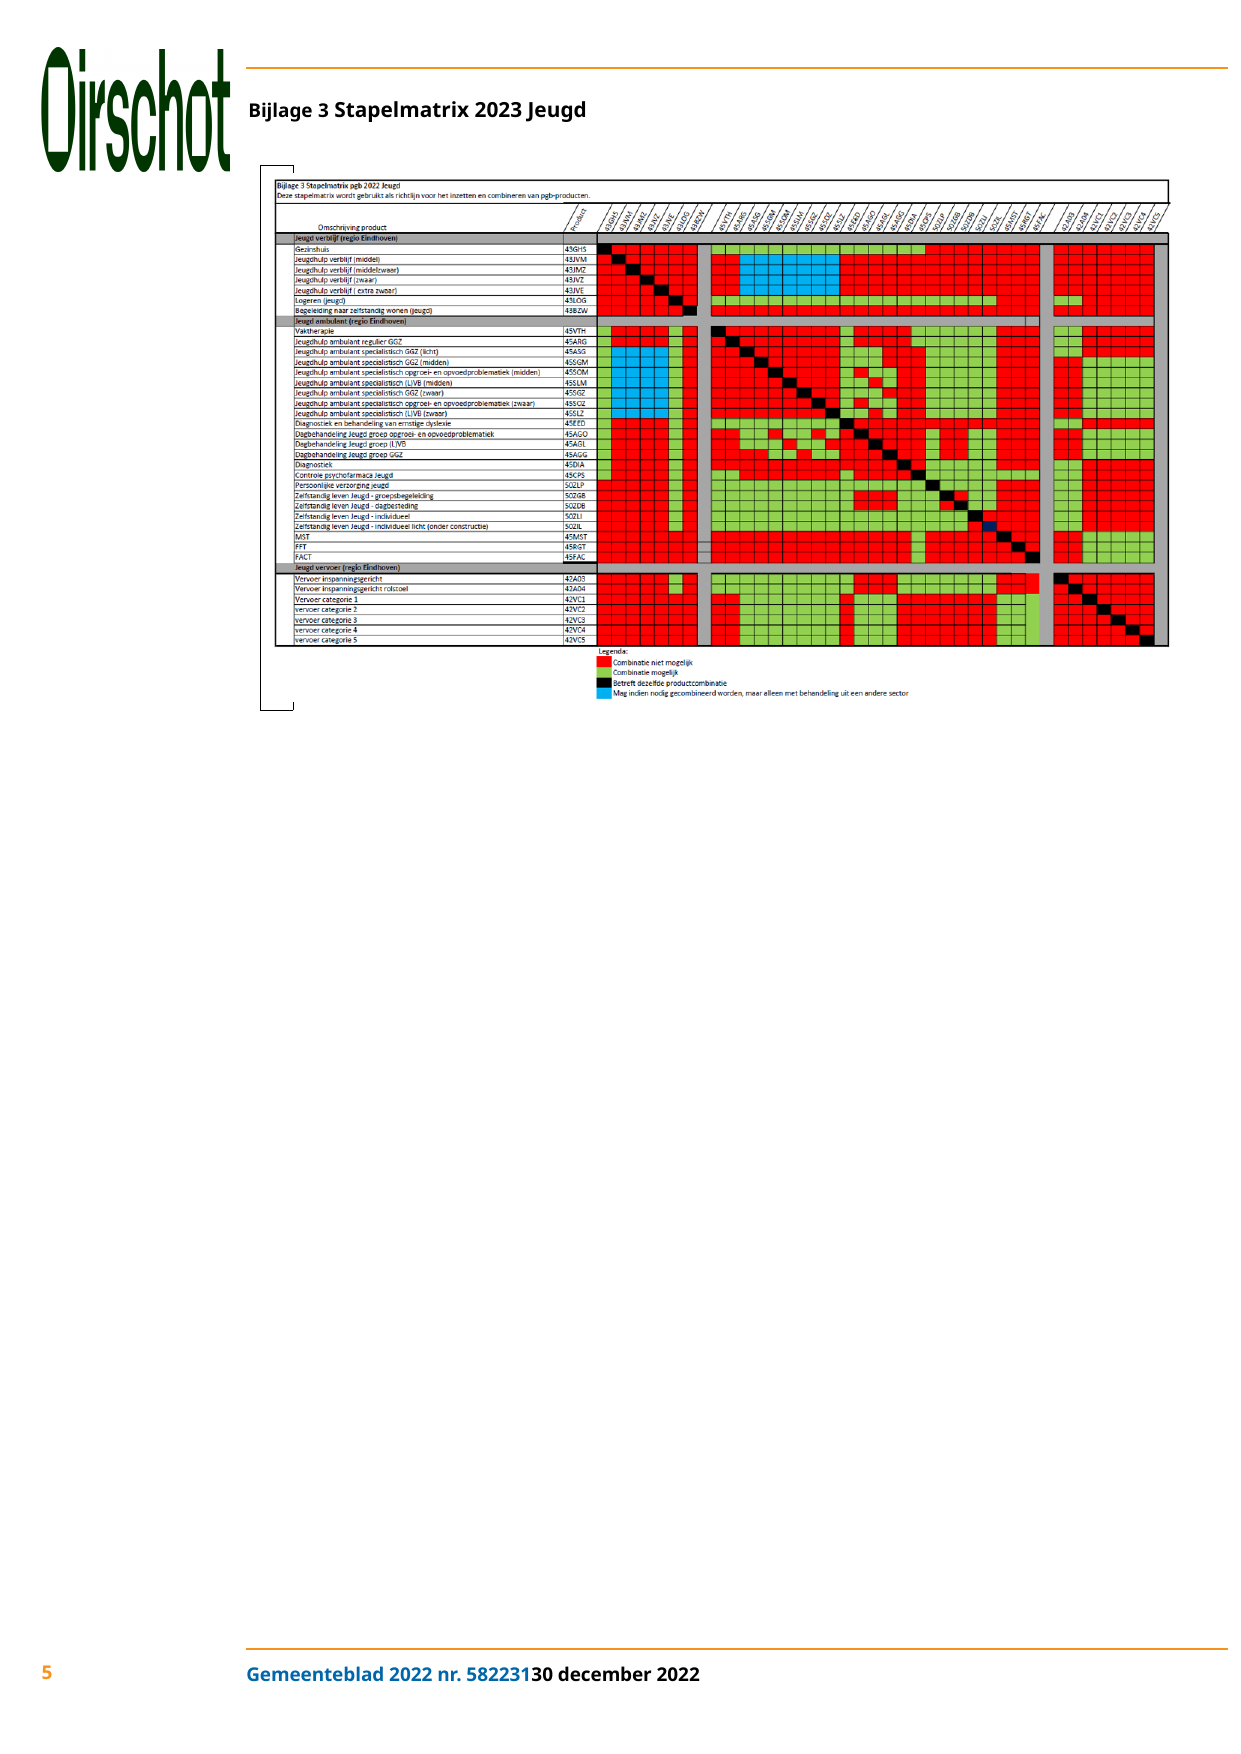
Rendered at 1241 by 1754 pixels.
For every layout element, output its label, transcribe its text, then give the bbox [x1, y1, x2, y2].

picture [268, 173, 1173, 702]
picture [41, 47, 231, 172]
text Bijlage 3 Stapelmatrix 2023 Jeugd [248, 95, 1152, 123]
